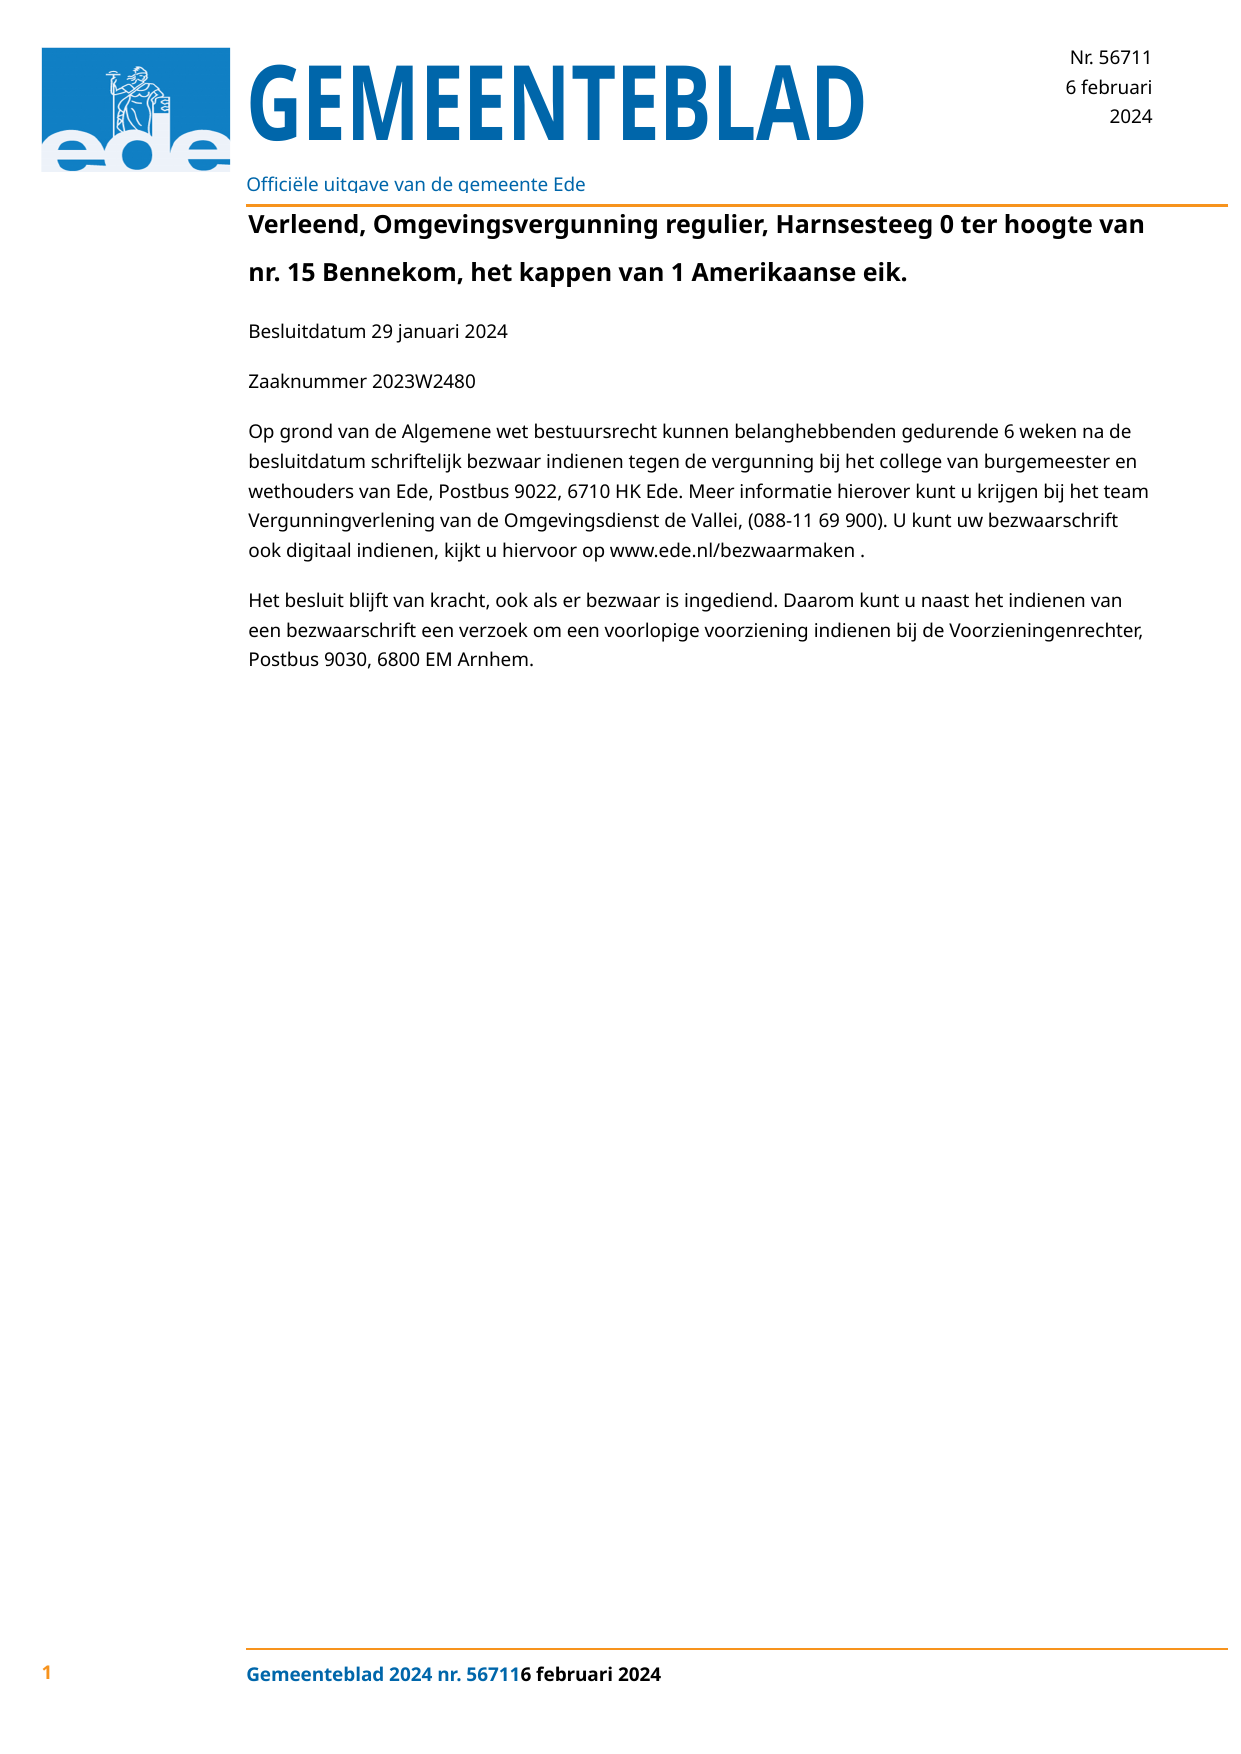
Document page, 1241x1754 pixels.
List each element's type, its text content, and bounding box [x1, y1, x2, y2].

text Besluitdatum 29 januari 2024 [248, 318, 1152, 344]
text Het besluit blijft van kracht, ook als er bezwaar is ingediend. Daarom kunt u naast het indienen van een bezwaarschrift een verzoek om een voorlopige voorziening indienen bij de Voorzieningenrechter, Postbus 9030, 6800 EM Arnhem. [248, 587, 1152, 672]
text Op grond van de Algemene wet bestuursrecht kunnen belanghebbenden gedurende 6 weken na de besluitdatum schriftelijk bezwaar indienen tegen de vergunning bij het college van burgemeester en wethouders van Ede, Postbus 9022, 6710 HK Ede. Meer informatie hierover kunt u krijgen bij het team Vergunningverlening van de Omgevingsdienst de Vallei, (088-11 69 900). U kunt uw bezwaarschrift ook digitaal indienen, kijkt u hiervoor op www.ede.nl/bezwaarmaken . [248, 419, 1152, 563]
text Zaaknummer 2023W2480 [248, 368, 1152, 394]
picture [41, 47, 231, 172]
text Verleend, Omgevingsvergunning regulier, Harnsesteeg 0 ter hoogte van nr. 15 Bennekom, het kappen van 1 Amerikaanse eik. [248, 207, 1152, 288]
